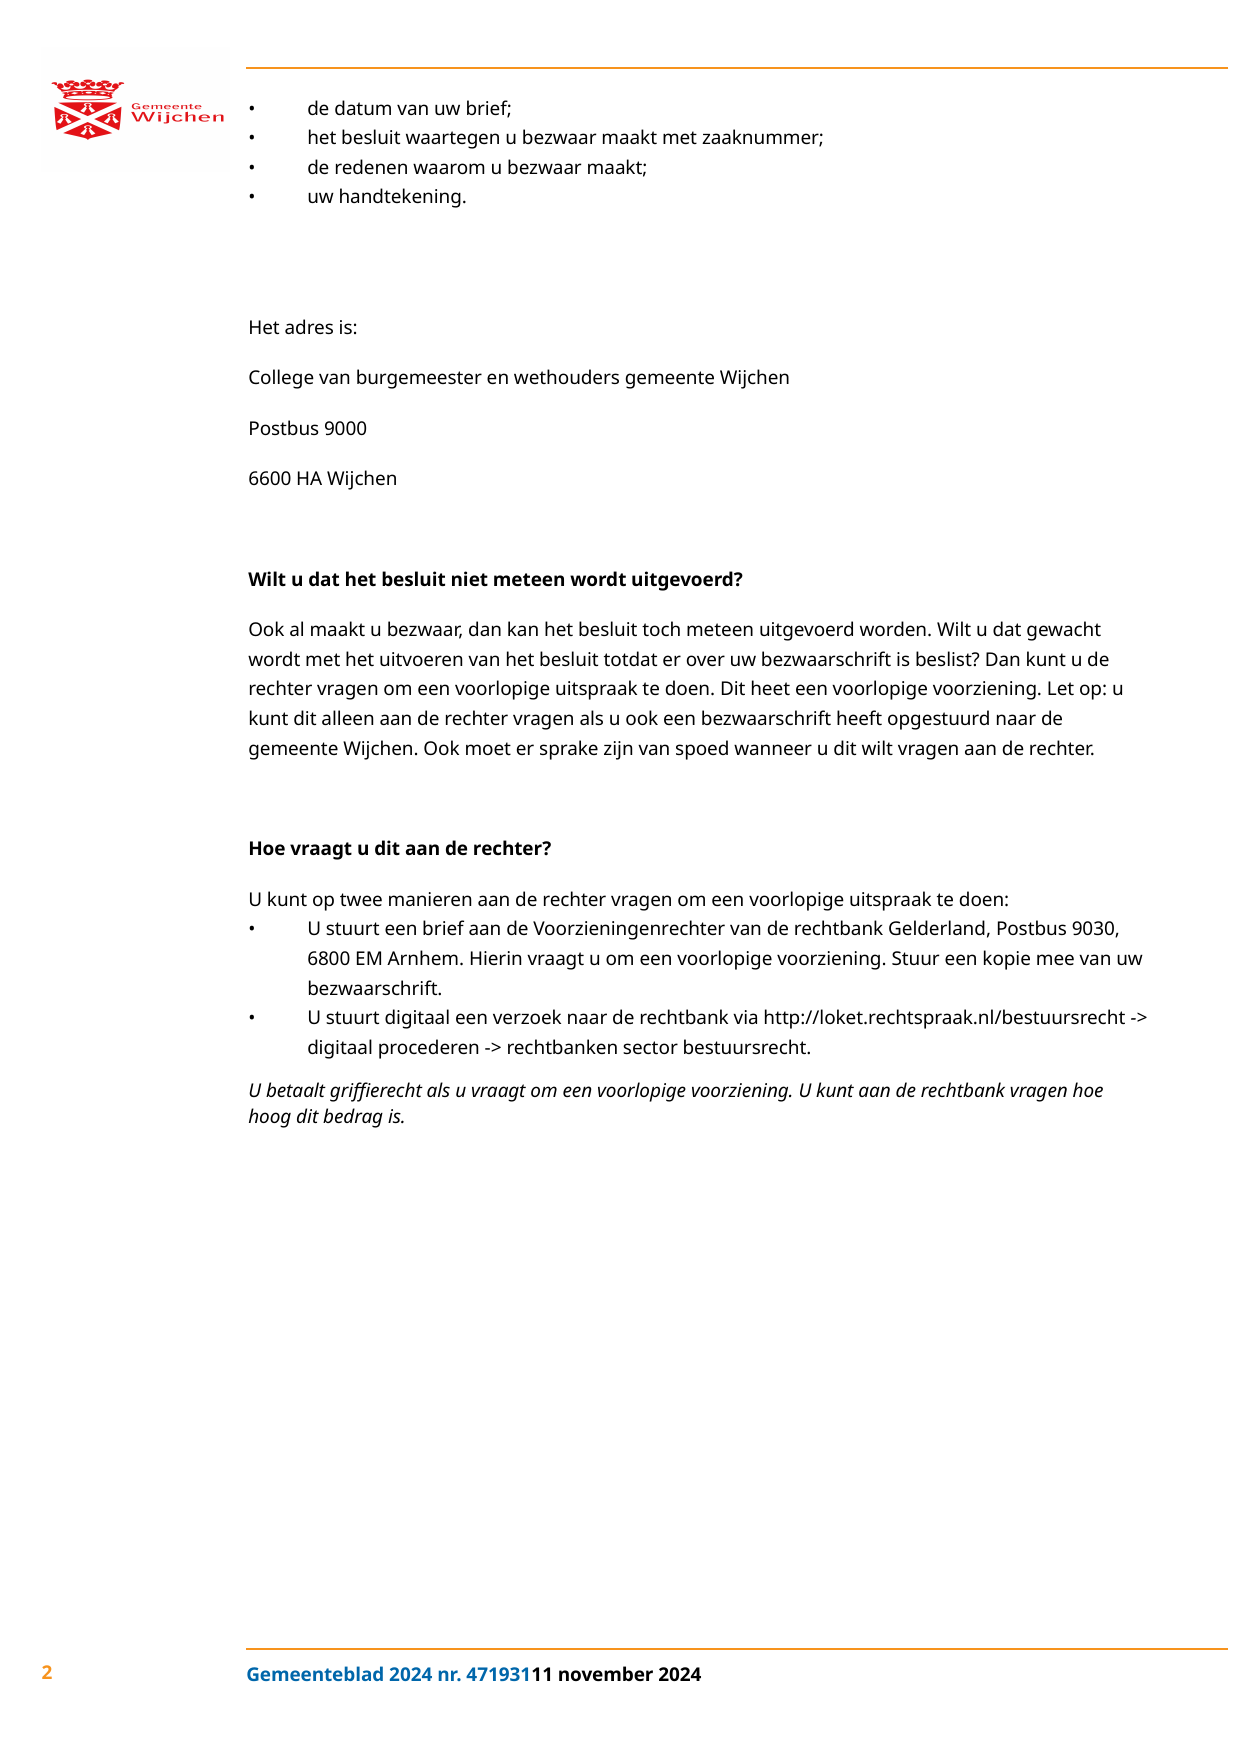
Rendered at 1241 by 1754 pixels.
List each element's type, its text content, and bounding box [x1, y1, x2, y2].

text U betaalt griffierecht als u vraagt om een voorlopige voorziening. U kunt aan de rechtbank vragen hoe hoog dit bedrag is. [248, 1077, 1152, 1128]
text Wilt u dat het besluit niet meteen wordt uitgevoerd? [248, 566, 1152, 592]
text 6600 HA Wijchen [248, 465, 1152, 491]
text U kunt op twee manieren aan de rechter vragen om een voorlopige uitspraak te doen: [248, 886, 1152, 912]
list de redenen waarom u bezwaar maakt; [248, 154, 1152, 180]
text Ook al maakt u bezwaar, dan kan het besluit toch meteen uitgevoerd worden. Wilt u dat gewacht wordt met het uitvoeren van het besluit totdat er over uw bezwaarschrift is beslist? Dan kunt u de rechter vragen om een voorlopige uitspraak te doen. Dit heet een voorlopige voorziening. Let op: u kunt dit alleen aan de rechter vragen als u ook een bezwaarschrift heeft opgestuurd naar de gemeente Wijchen. Ook moet er sprake zijn van spoed wanneer u dit wilt vragen aan de rechter. [248, 616, 1152, 761]
list U stuurt digitaal een verzoek naar de rechtbank via http://loket.rechtspraak.nl/bestuursrecht -> digitaal procederen -> rechtbanken sector bestuursrecht. [248, 1004, 1152, 1060]
list uw handtekening. [248, 183, 1152, 209]
list het besluit waartegen u bezwaar maakt met zaaknummer; [248, 124, 1152, 150]
list de datum van uw brief; [248, 95, 1152, 121]
text Hoe vraagt u dit aan de rechter? [248, 836, 1152, 861]
text Het adres is: [248, 314, 1152, 340]
text College van burgemeester en wethouders gemeente Wijchen [248, 364, 1152, 390]
picture [41, 47, 231, 172]
list U stuurt een brief aan de Voorzieningenrechter van de rechtbank Gelderland, Postbus 9030, 6800 EM Arnhem. Hierin vraagt u om een voorlopige voorziening. Stuur een kopie mee van uw bezwaarschrift. [248, 916, 1152, 1001]
text Postbus 9000 [248, 415, 1152, 441]
